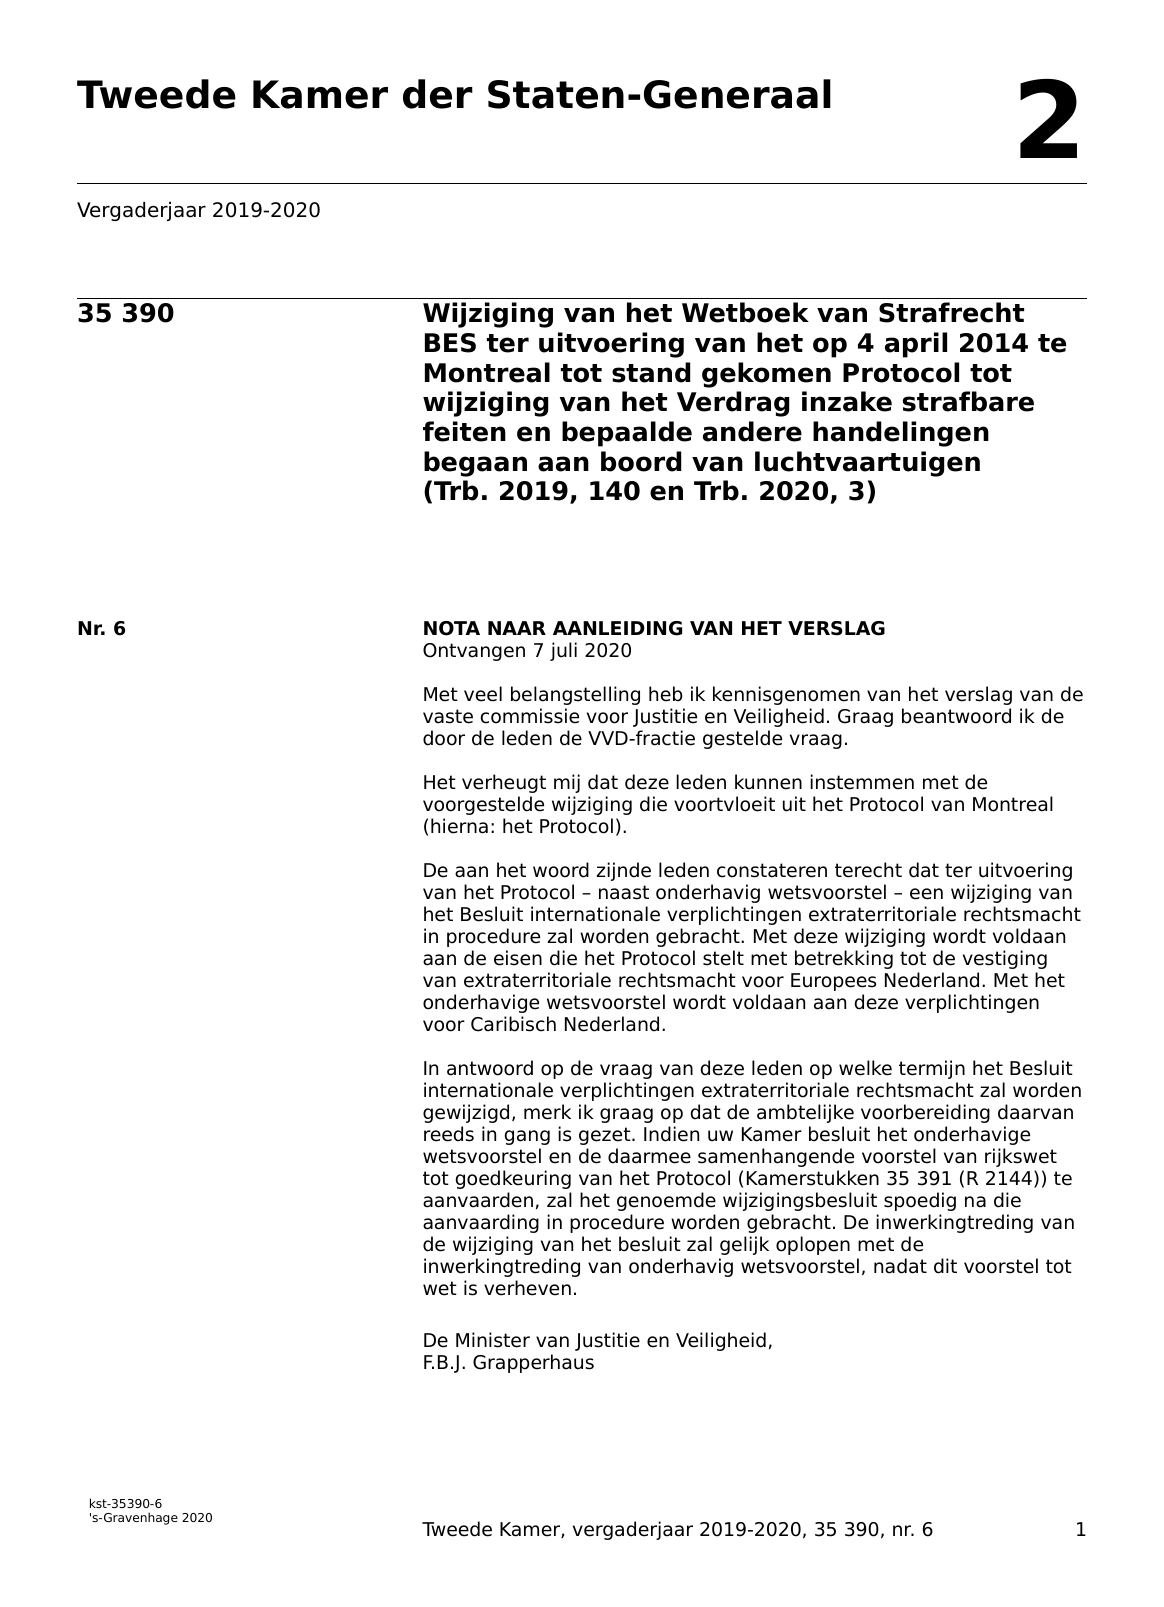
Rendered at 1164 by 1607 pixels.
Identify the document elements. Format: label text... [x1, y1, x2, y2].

subtitle 35 390 Wijziging van het Wetboek van Strafrecht BES ter uitvoering van het op 4 april 2014 te Montreal tot stand gekomen Protocol tot wijziging van het Verdrag inzake strafbare feiten en bepaalde andere handelingen begaan aan boord van luchtvaartuigen (Trb. 2019, 140 en Trb. 2020, 3) [77, 299, 1087, 507]
subtitle Nr. 6 NOTA NAAR AANLEIDING VAN HET VERSLAG [77, 618, 1087, 640]
text Ontvangen 7 juli 2020 [422, 640, 1087, 662]
table_cell Vergaderjaar 2019-2020 [77, 184, 1087, 298]
text 's-Gravenhage 2020 [88, 1511, 323, 1525]
text De aan het woord zijnde leden constateren terecht dat ter uitvoering van het Protocol – naast onderhavig wetsvoorstel – een wijziging van het Besluit internationale verplichtingen extraterritoriale rechtsmacht in procedure zal worden gebracht. Met deze wijziging wordt voldaan aan de eisen die het Protocol stelt met betrekking tot de vestiging van extraterritoriale rechtsmacht voor Europees Nederland. Met het onderhavige wetsvoorstel wordt voldaan aan deze verplichtingen voor Caribisch Nederland. [422, 860, 1087, 1036]
text kst-35390-6 [88, 1497, 323, 1511]
table_header Tweede Kamer der Staten-Generaal [77, 59, 886, 183]
text De Minister van Justitie en Veiligheid, F.B.J. Grapperhaus [422, 1330, 1087, 1374]
text Het verheugt mij dat deze leden kunnen instemmen met de voorgestelde wijziging die voortvloeit uit het Protocol van Montreal (hierna: het Protocol). [422, 772, 1087, 838]
text Met veel belangstelling heb ik kennisgenomen van het verslag van de vaste commissie voor Justitie en Veiligheid. Graag beantwoord ik de door de leden de VVD-fractie gestelde vraag. [422, 684, 1087, 750]
table_header 2 [886, 59, 1087, 183]
text In antwoord op de vraag van deze leden op welke termijn het Besluit internationale verplichtingen extraterritoriale rechtsmacht zal worden gewijzigd, merk ik graag op dat de ambtelijke voorbereiding daarvan reeds in gang is gezet. Indien uw Kamer besluit het onderhavige wetsvoorstel en de daarmee samenhangende voorstel van rijkswet tot goedkeuring van het Protocol (Kamerstukken 35 391 (R 2144)) te aanvaarden, zal het genoemde wijzigingsbesluit spoedig na die aanvaarding in procedure worden gebracht. De inwerkingtreding van de wijziging van het besluit zal gelijk oplopen met de inwerkingtreding van onderhavig wetsvoorstel, nadat dit voorstel tot wet is verheven. [422, 1058, 1087, 1300]
